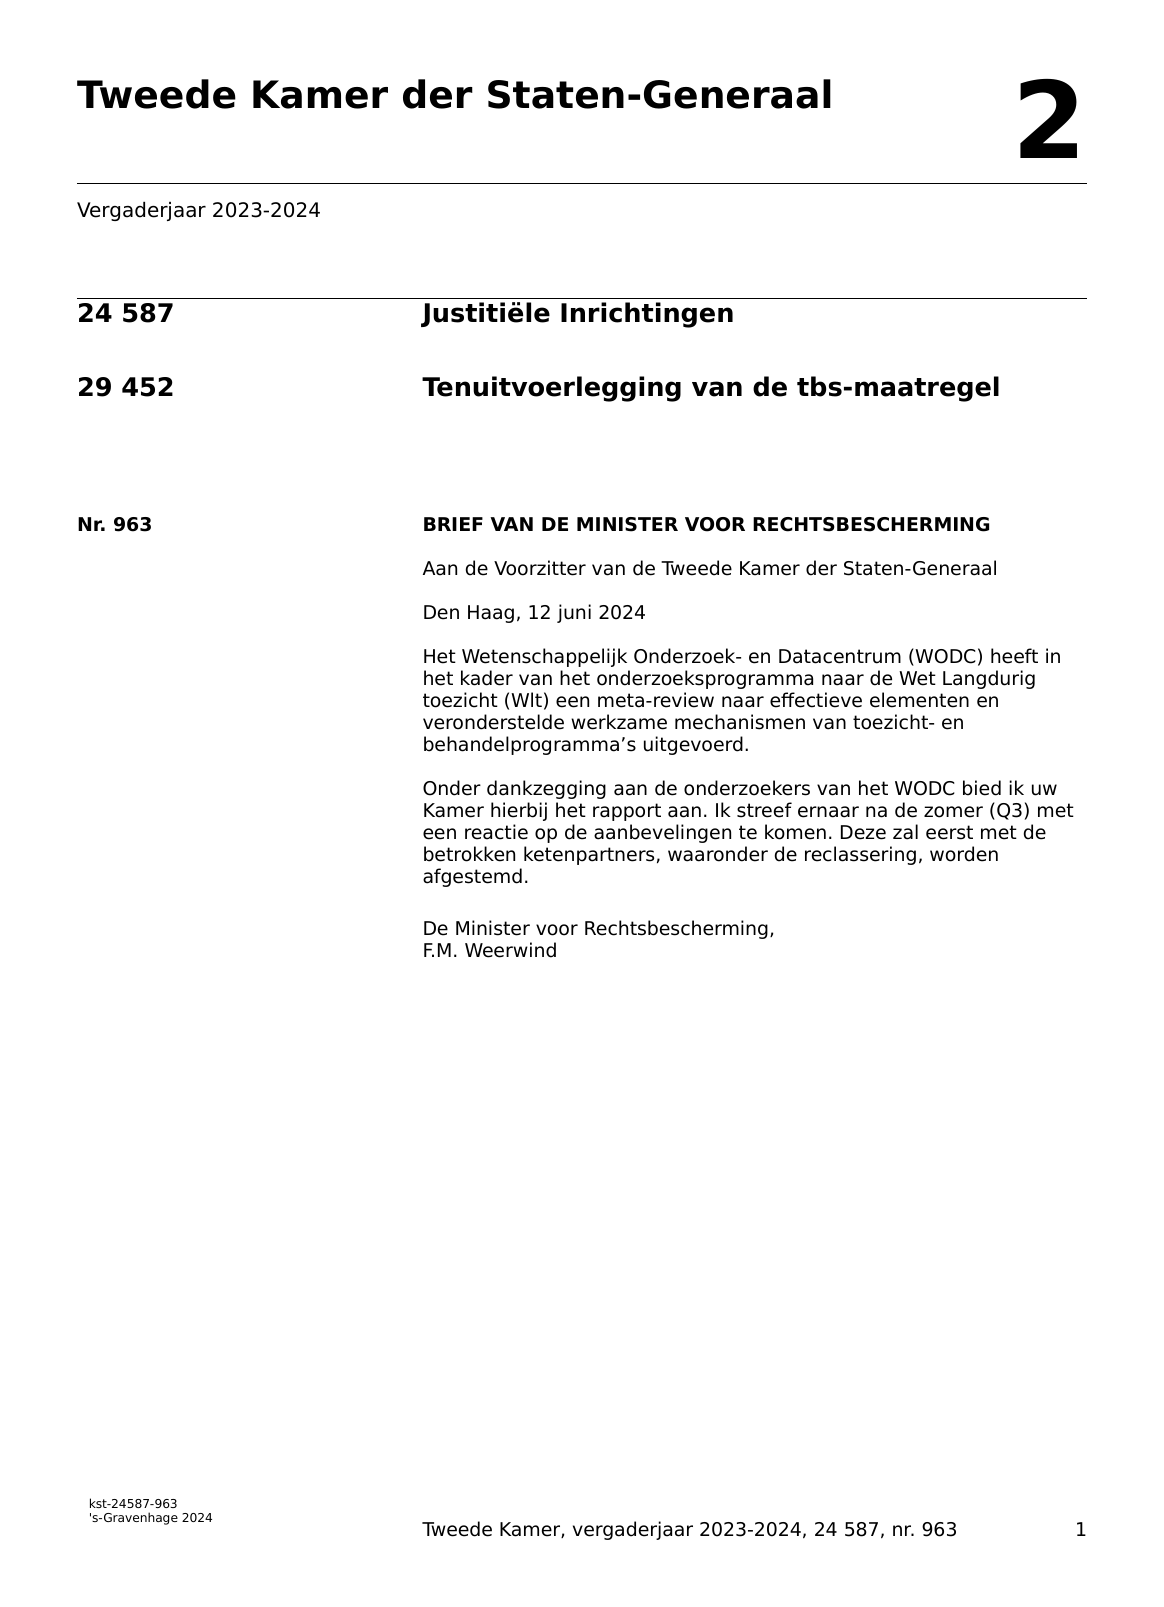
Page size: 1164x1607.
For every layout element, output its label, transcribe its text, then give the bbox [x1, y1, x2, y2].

table_header Tweede Kamer der Staten-Generaal [77, 59, 886, 183]
table_cell Vergaderjaar 2023-2024 [77, 184, 1087, 298]
text 's-Gravenhage 2024 [88, 1511, 323, 1525]
table_header 2 [886, 59, 1087, 183]
text Het Wetenschappelijk Onderzoek- en Datacentrum (WODC) heeft in het kader van het onderzoeksprogramma naar de Wet Langdurig toezicht (Wlt) een meta-review naar effectieve elementen en veronderstelde werkzame mechanismen van toezicht- en behandelprogramma’s uitgevoerd. [422, 646, 1087, 756]
text Aan de Voorzitter van de Tweede Kamer der Staten-Generaal [422, 558, 1087, 580]
text Den Haag, 12 juni 2024 [422, 602, 1087, 624]
text Onder dankzegging aan de onderzoekers van het WODC bied ik uw Kamer hierbij het rapport aan. Ik streef ernaar na de zomer (Q3) met een reactie op de aanbevelingen te komen. Deze zal eerst met de betrokken ketenpartners, waaronder de reclassering, worden afgestemd. [422, 778, 1087, 888]
text De Minister voor Rechtsbescherming, F.M. Weerwind [422, 918, 1087, 962]
subtitle Nr. 963 BRIEF VAN DE MINISTER VOOR RECHTSBESCHERMING [77, 514, 1087, 536]
text kst-24587-963 [88, 1497, 323, 1511]
subtitle 29 452 Tenuitvoerlegging van de tbs-maatregel [77, 373, 1087, 403]
subtitle 24 587 Justitiële Inrichtingen [77, 299, 1087, 329]
